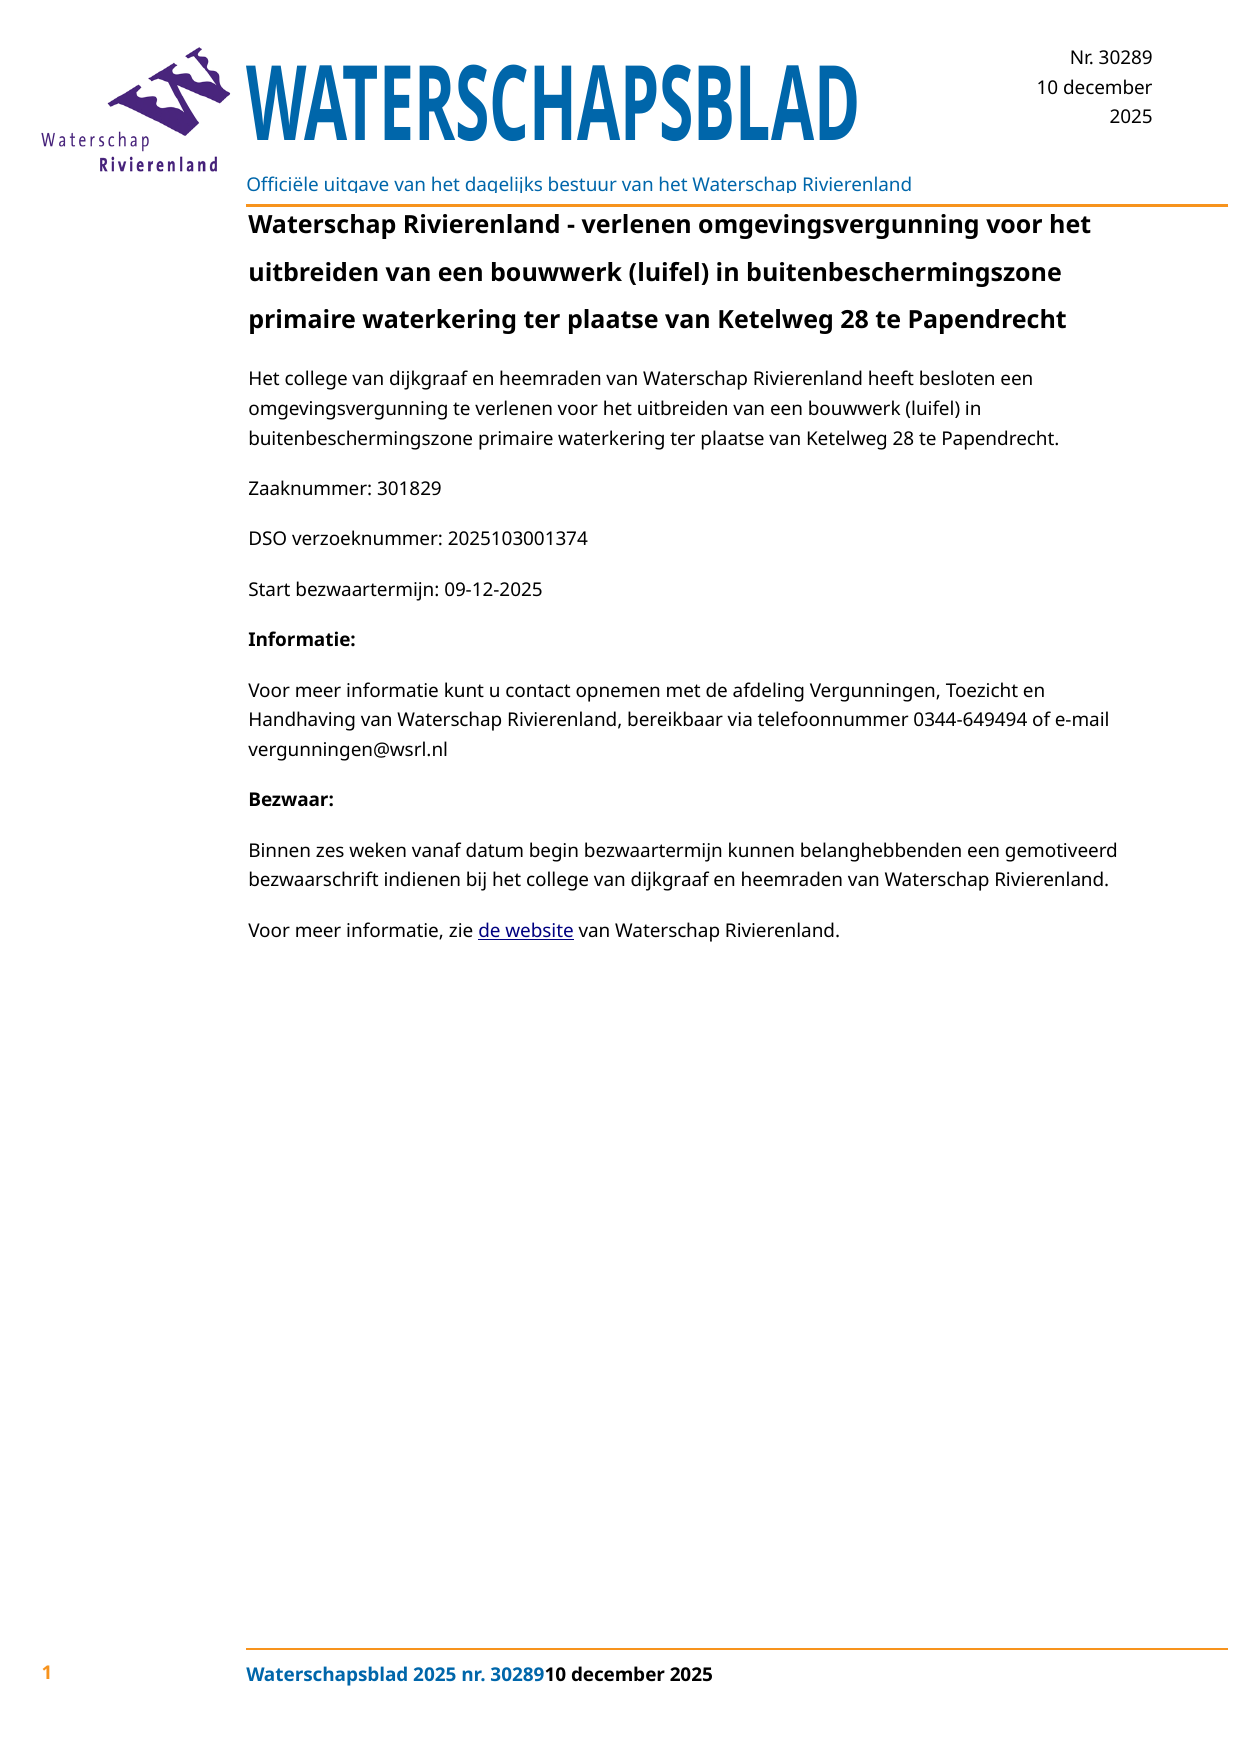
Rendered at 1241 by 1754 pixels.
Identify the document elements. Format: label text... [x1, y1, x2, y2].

text DSO verzoeknummer: 2025103001374 [248, 526, 1152, 551]
text Bezwaar: [248, 786, 1152, 812]
text Start bezwaartermijn: 09-12-2025 [248, 576, 1152, 602]
text Binnen zes weken vanaf datum begin bezwaartermijn kunnen belanghebbenden een gemotiveerd bezwaarschrift indienen bij het college van dijkgraaf en heemraden van Waterschap Rivierenland. [248, 837, 1152, 892]
text Informatie: [248, 626, 1152, 652]
text Voor meer informatie kunt u contact opnemen met de afdeling Vergunningen, Toezicht en Handhaving van Waterschap Rivierenland, bereikbaar via telefoonnummer 0344-649494 of e-mail vergunningen@wsrl.nl [248, 677, 1152, 762]
text Het college van dijkgraaf en heemraden van Waterschap Rivierenland heeft besloten een omgevingsvergunning te verlenen voor het uitbreiden van een bouwwerk (luifel) in buitenbeschermingszone primaire waterkering ter plaatse van Ketelweg 28 te Papendrecht. [248, 366, 1152, 450]
picture [41, 47, 231, 172]
text Waterschap Rivierenland - verlenen omgevingsvergunning voor het uitbreiden van een bouwwerk (luifel) in buitenbeschermingszone primaire waterkering ter plaatse van Ketelweg 28 te Papendrecht [248, 207, 1152, 336]
text Zaaknummer: 301829 [248, 475, 1152, 501]
text Voor meer informatie, zie de website van Waterschap Rivierenland. [248, 917, 1152, 942]
